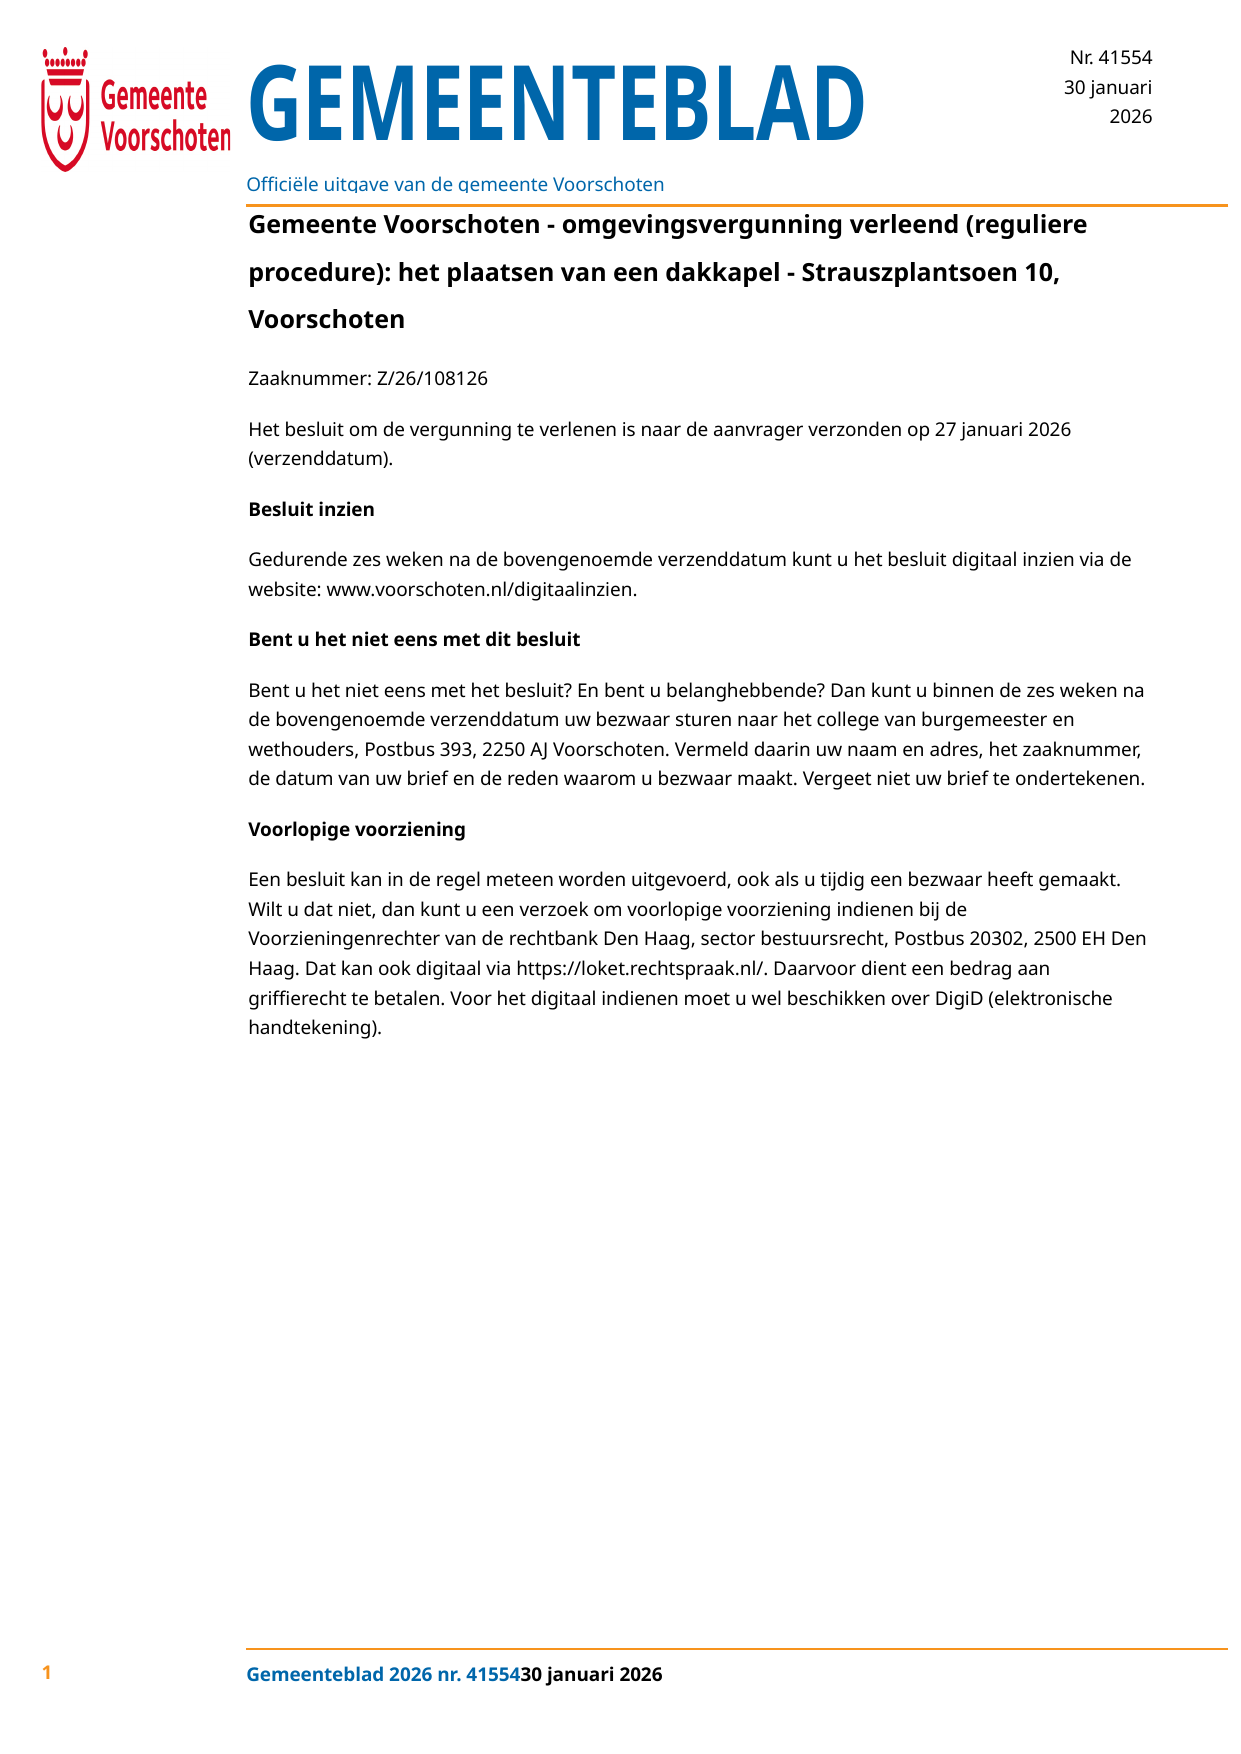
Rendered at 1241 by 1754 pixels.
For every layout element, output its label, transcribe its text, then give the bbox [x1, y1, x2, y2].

text Gemeente Voorschoten - omgevingsvergunning verleend (reguliere procedure): het plaatsen van een dakkapel - Strauszplantsoen 10, Voorschoten [248, 207, 1152, 336]
text Besluit inzien [248, 496, 1152, 522]
text Het besluit om de vergunning te verlenen is naar de aanvrager verzonden op 27 januari 2026 (verzenddatum). [248, 416, 1152, 471]
text Bent u het niet eens met het besluit? En bent u belanghebbende? Dan kunt u binnen de zes weken na de bovengenoemde verzenddatum uw bezwaar sturen naar het college van burgemeester en wethouders, Postbus 393, 2250 AJ Voorschoten. Vermeld daarin uw naam en adres, het zaaknummer, de datum van uw brief en de reden waarom u bezwaar maakt. Vergeet niet uw brief te ondertekenen. [248, 677, 1152, 791]
text Gedurende zes weken na de bovengenoemde verzenddatum kunt u het besluit digitaal inzien via de website: www.voorschoten.nl/digitaalinzien. [248, 546, 1152, 602]
text Bent u het niet eens met dit besluit [248, 626, 1152, 652]
text Zaaknummer: Z/26/108126 [248, 366, 1152, 391]
text Voorlopige voorziening [248, 816, 1152, 842]
picture [41, 47, 231, 172]
text Een besluit kan in de regel meteen worden uitgevoerd, ook als u tijdig een bezwaar heeft gemaakt. Wilt u dat niet, dan kunt u een verzoek om voorlopige voorziening indienen bij de Voorzieningenrechter van de rechtbank Den Haag, sector bestuursrecht, Postbus 20302, 2500 EH Den Haag. Dat kan ook digitaal via https://loket.rechtspraak.nl/. Daarvoor dient een bedrag aan griffierecht te betalen. Voor het digitaal indienen moet u wel beschikken over DigiD (elektronische handtekening). [248, 866, 1152, 1040]
